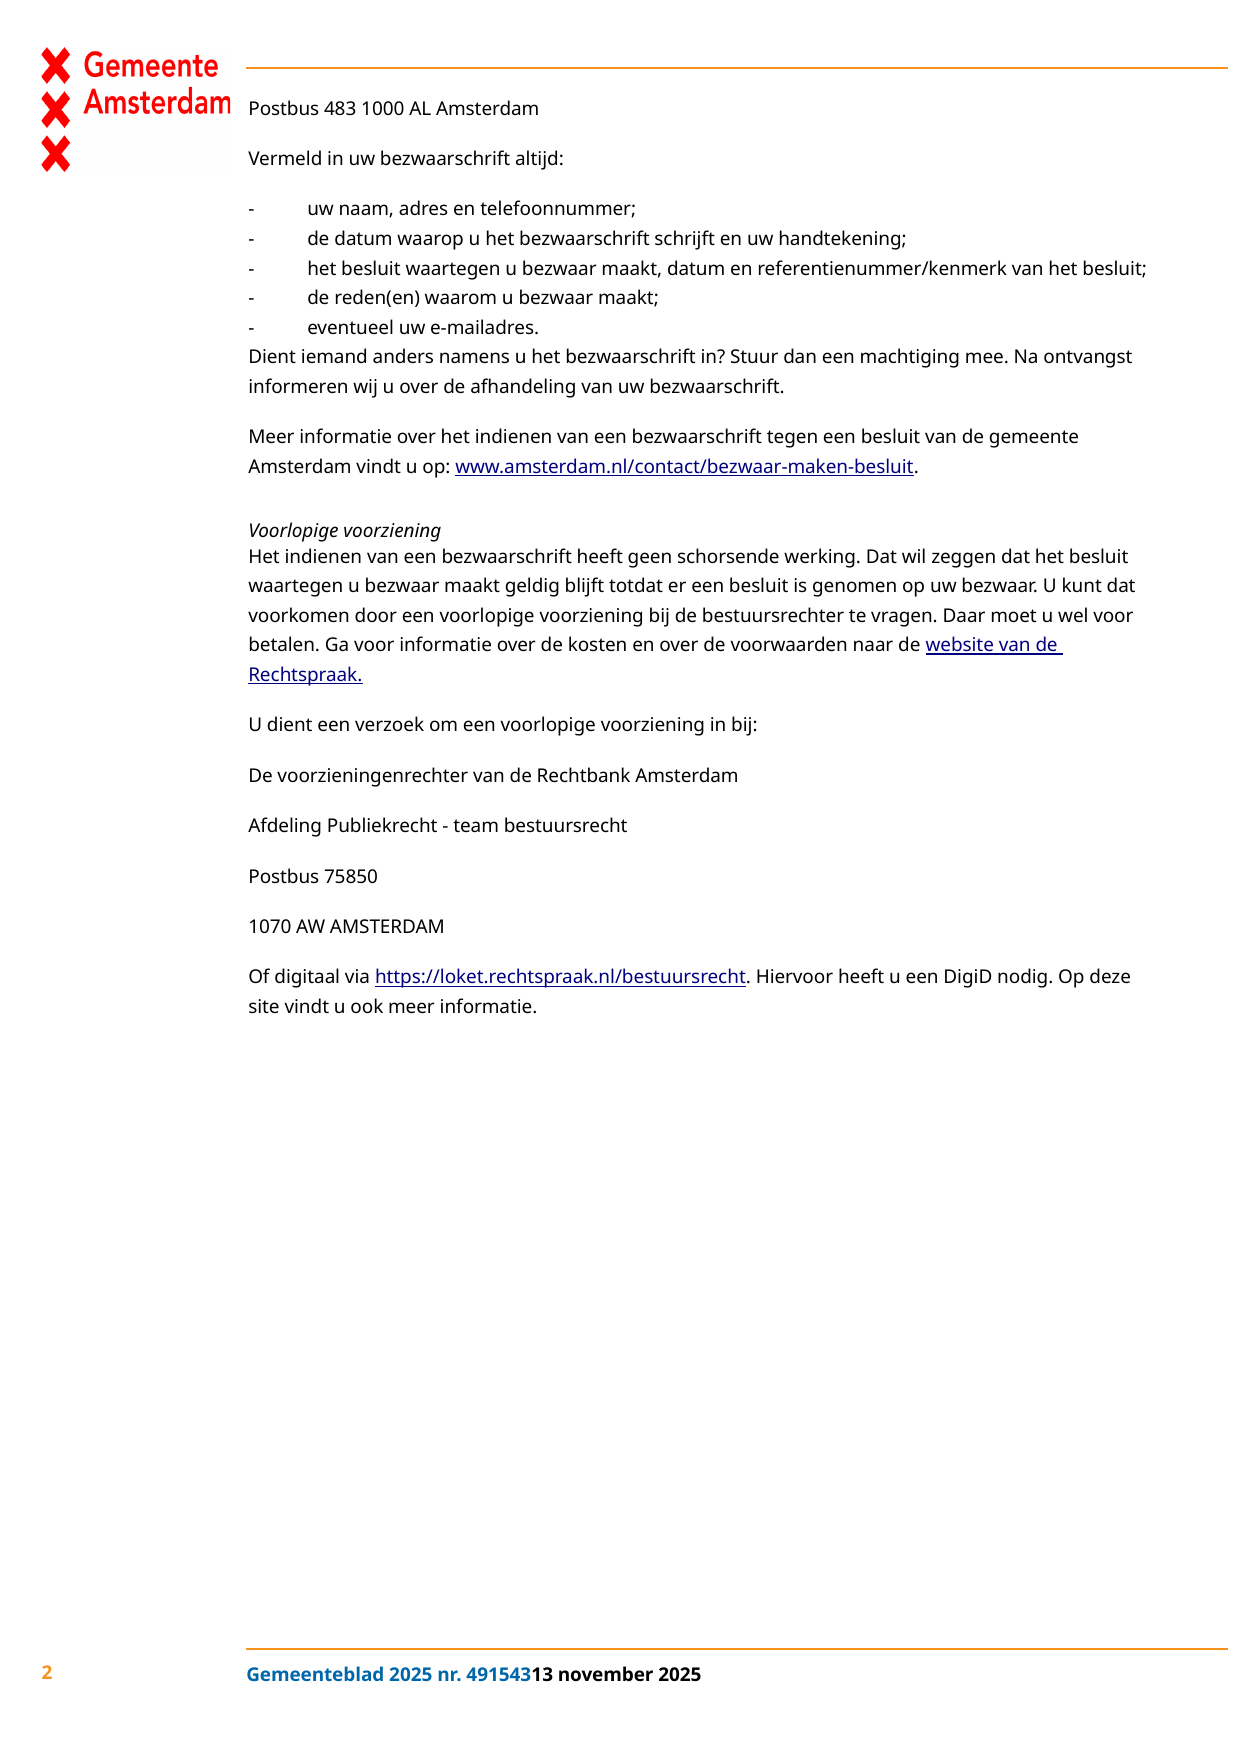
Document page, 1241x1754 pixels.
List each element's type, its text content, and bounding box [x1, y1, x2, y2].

text Dient iemand anders namens u het bezwaarschrift in? Stuur dan een machtiging mee. Na ontvangst informeren wij u over de afhandeling van uw bezwaarschrift. [248, 343, 1152, 399]
text Voorlopige voorziening [248, 517, 1152, 543]
text Meer informatie over het indienen van een bezwaarschrift tegen een besluit van de gemeente Amsterdam vindt u op: www.amsterdam.nl/contact/bezwaar-maken-besluit. [248, 423, 1152, 479]
list de datum waarop u het bezwaarschrift schrijft en uw handtekening; [248, 225, 1152, 251]
list eventueel uw e-mailadres. [248, 314, 1152, 340]
text Of digitaal via https://loket.rechtspraak.nl/bestuursrecht. Hiervoor heeft u een DigiD nodig. Op deze site vindt u ook meer informatie. [248, 964, 1152, 1019]
text Het indienen van een bezwaarschrift heeft geen schorsende werking. Dat wil zeggen dat het besluit waartegen u bezwaar maakt geldig blijft totdat er een besluit is genomen op uw bezwaar. U kunt dat voorkomen door een voorlopige voorziening bij de bestuursrechter te vragen. Daar moet u wel voor betalen. Ga voor informatie over de kosten en over de voorwaarden naar de website van de Rechtspraak. [248, 543, 1152, 687]
list de reden(en) waarom u bezwaar maakt; [248, 284, 1152, 310]
text Postbus 483 1000 AL Amsterdam [248, 95, 1152, 121]
text 1070 AW AMSTERDAM [248, 913, 1152, 939]
text De voorzieningenrechter van de Rechtbank Amsterdam [248, 762, 1152, 788]
text Vermeld in uw bezwaarschrift altijd: [248, 145, 1152, 171]
text Afdeling Publiekrecht - team bestuursrecht [248, 812, 1152, 838]
text U dient een verzoek om een voorlopige voorziening in bij: [248, 712, 1152, 737]
list het besluit waartegen u bezwaar maakt, datum en referentienummer/kenmerk van het besluit; [248, 255, 1152, 281]
list uw naam, adres en telefoonnummer; [248, 196, 1152, 221]
text Postbus 75850 [248, 863, 1152, 888]
picture [41, 47, 231, 172]
